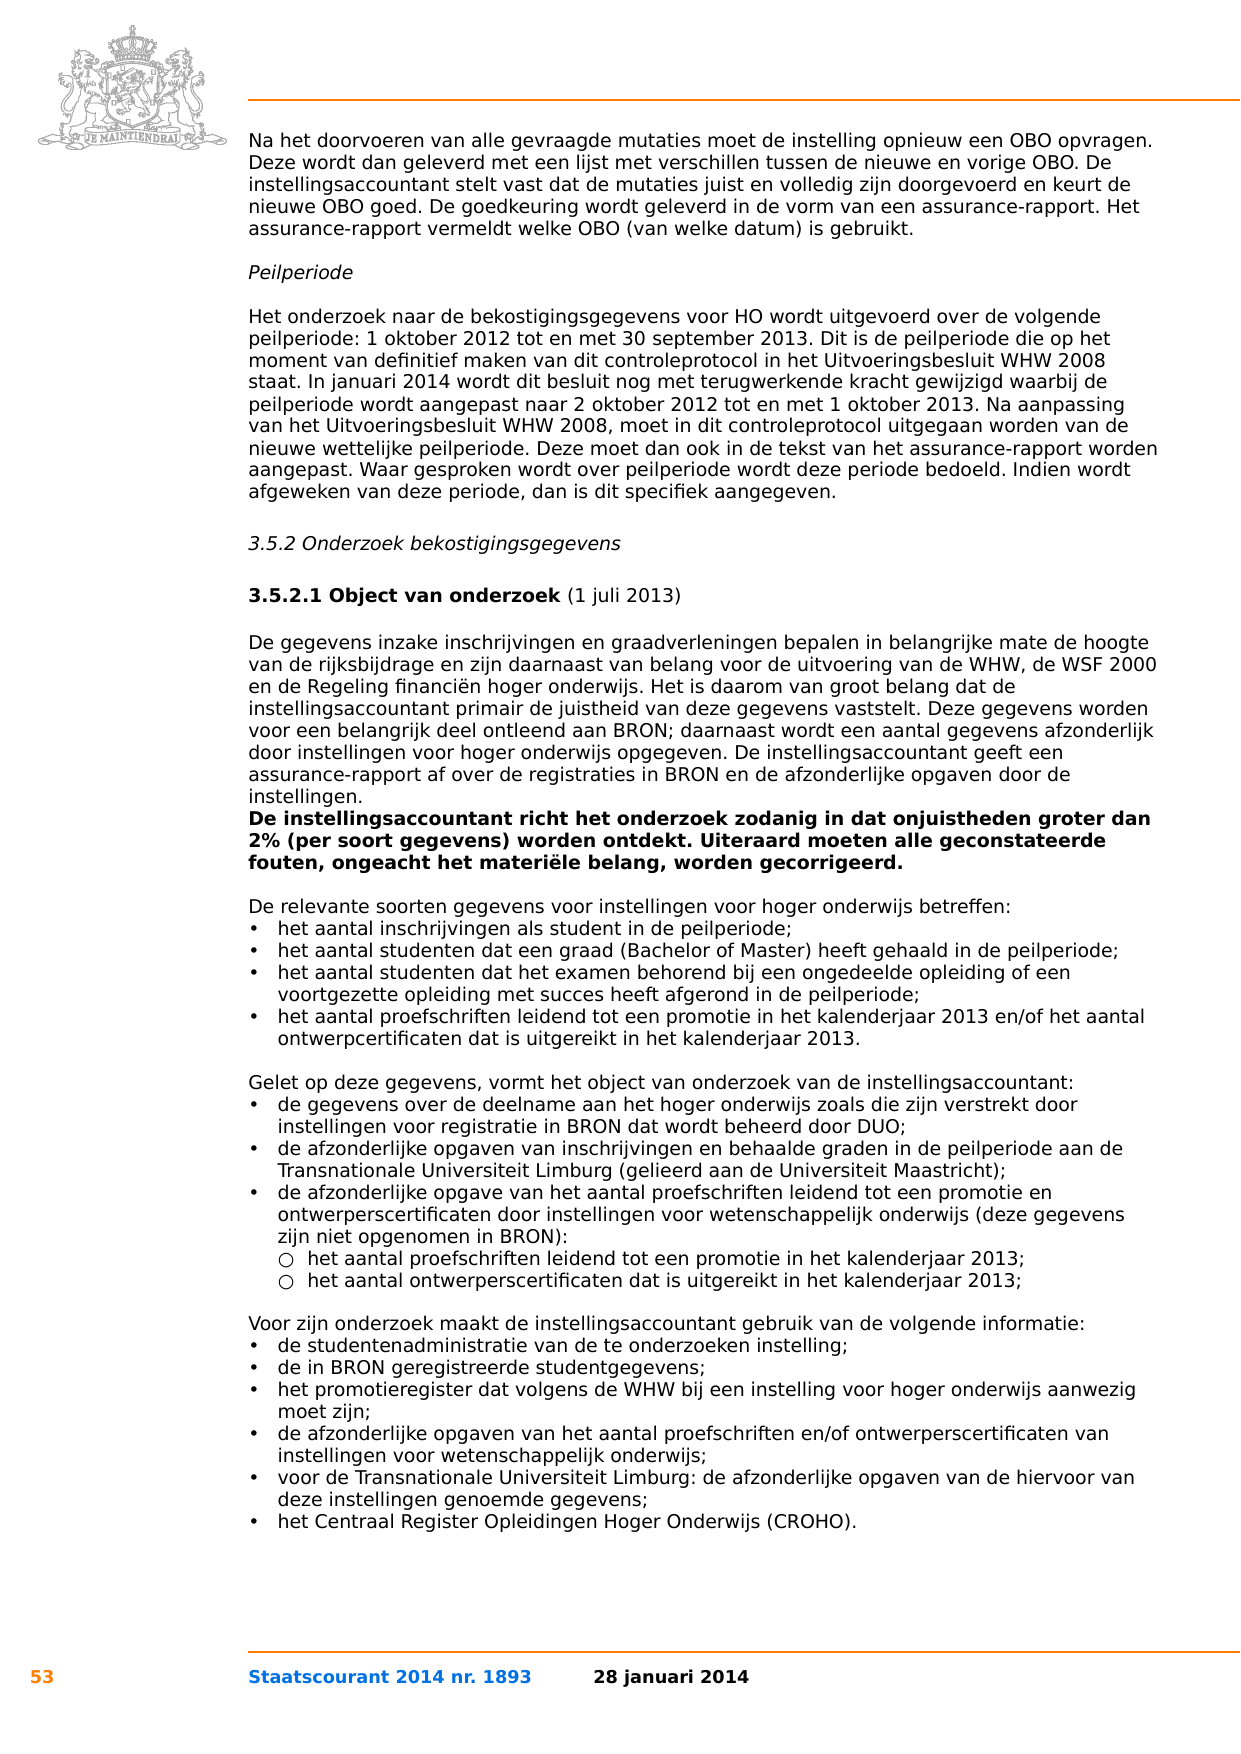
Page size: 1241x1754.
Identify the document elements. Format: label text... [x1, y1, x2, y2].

text • het Centraal Register Opleidingen Hoger Onderwijs (CROHO). [248, 1511, 1163, 1533]
text Het onderzoek naar de bekostigingsgegevens voor HO wordt uitgevoerd over de volgende peilperiode: 1 oktober 2012 tot en met 30 september 2013. Dit is de peilperiode die op het moment van definitief maken van dit controleprotocol in het Uitvoeringsbesluit WHW 2008 staat. In januari 2014 wordt dit besluit nog met terugwerkende kracht gewijzigd waarbij de peilperiode wordt aangepast naar 2 oktober 2012 tot en met 1 oktober 2013. Na aanpassing van het Uitvoeringsbesluit WHW 2008, moet in dit controleprotocol uitgegaan worden van de nieuwe wettelijke peilperiode. Deze moet dan ook in de tekst van het assurance-rapport worden aangepast. Waar gesproken wordt over peilperiode wordt deze periode bedoeld. Indien wordt afgeweken van deze periode, dan is dit specifiek aangegeven. [248, 306, 1163, 503]
subtitle 3.5.2.1 Object van onderzoek (1 juli 2013) [248, 585, 1163, 607]
text • het aantal inschrijvingen als student in de peilperiode; [248, 918, 1163, 940]
text • het aantal studenten dat een graad (Bachelor of Master) heeft gehaald in de peilperiode; [248, 940, 1163, 962]
picture [38, 25, 227, 150]
text Voor zijn onderzoek maakt de instellingsaccountant gebruik van de volgende informatie: [248, 1313, 1163, 1335]
text De gegevens inzake inschrijvingen en graadverleningen bepalen in belangrijke mate de hoogte van de rijksbijdrage en zijn daarnaast van belang voor de uitvoering van de WHW, de WSF 2000 en de Regeling financiën hoger onderwijs. Het is daarom van groot belang dat de instellingsaccountant primair de juistheid van deze gegevens vaststelt. Deze gegevens worden voor een belangrijk deel ontleend aan BRON; daarnaast wordt een aantal gegevens afzonderlijk door instellingen voor hoger onderwijs opgegeven. De instellingsaccountant geeft een assurance-rapport af over de registraties in BRON en de afzonderlijke opgaven door de instellingen. [248, 632, 1163, 808]
text ○ het aantal proefschriften leidend tot een promotie in het kalenderjaar 2013; [278, 1247, 1163, 1269]
text ○ het aantal ontwerperscertificaten dat is uitgereikt in het kalenderjaar 2013; [278, 1269, 1163, 1291]
text • het aantal studenten dat het examen behorend bij een ongedeelde opleiding of een voortgezette opleiding met succes heeft afgerond in de peilperiode; [248, 962, 1163, 1006]
subtitle 3.5.2 Onderzoek bekostigingsgegevens [248, 533, 1163, 555]
text • de afzonderlijke opgaven van het aantal proefschriften en/of ontwerperscertificaten van instellingen voor wetenschappelijk onderwijs; [248, 1423, 1163, 1467]
text • de afzonderlijke opgaven van inschrijvingen en behaalde graden in de peilperiode aan de Transnationale Universiteit Limburg (gelieerd aan de Universiteit Maastricht); [248, 1138, 1163, 1182]
text • het promotieregister dat volgens de WHW bij een instelling voor hoger onderwijs aanwezig moet zijn; [248, 1379, 1163, 1423]
text De instellingsaccountant richt het onderzoek zodanig in dat onjuistheden groter dan 2% (per soort gegevens) worden ontdekt. Uiteraard moeten alle geconstateerde fouten, ongeacht het materiële belang, worden gecorrigeerd. [248, 808, 1163, 874]
text De relevante soorten gegevens voor instellingen voor hoger onderwijs betreffen: [248, 896, 1163, 918]
text • de studentenadministratie van de te onderzoeken instelling; [248, 1335, 1163, 1357]
text • de afzonderlijke opgave van het aantal proefschriften leidend tot een promotie en ontwerperscertificaten door instellingen voor wetenschappelijk onderwijs (deze gegevens zijn niet opgenomen in BRON): [248, 1182, 1163, 1247]
text Gelet op deze gegevens, vormt het object van onderzoek van de instellingsaccountant: [248, 1072, 1163, 1094]
text • de in BRON geregistreerde studentgegevens; [248, 1357, 1163, 1379]
text Na het doorvoeren van alle gevraagde mutaties moet de instelling opnieuw een OBO opvragen. Deze wordt dan geleverd met een lijst met verschillen tussen de nieuwe en vorige OBO. De instellingsaccountant stelt vast dat de mutaties juist en volledig zijn doorgevoerd en keurt de nieuwe OBO goed. De goedkeuring wordt geleverd in de vorm van een assurance-rapport. Het assurance-rapport vermeldt welke OBO (van welke datum) is gebruikt. [248, 130, 1163, 240]
text • voor de Transnationale Universiteit Limburg: de afzonderlijke opgaven van de hiervoor van deze instellingen genoemde gegevens; [248, 1467, 1163, 1511]
text • de gegevens over de deelname aan het hoger onderwijs zoals die zijn verstrekt door instellingen voor registratie in BRON dat wordt beheerd door DUO; [248, 1094, 1163, 1138]
subtitle Peilperiode [248, 262, 1163, 284]
text • het aantal proefschriften leidend tot een promotie in het kalenderjaar 2013 en/of het aantal ontwerpcertificaten dat is uitgereikt in het kalenderjaar 2013. [248, 1006, 1163, 1050]
